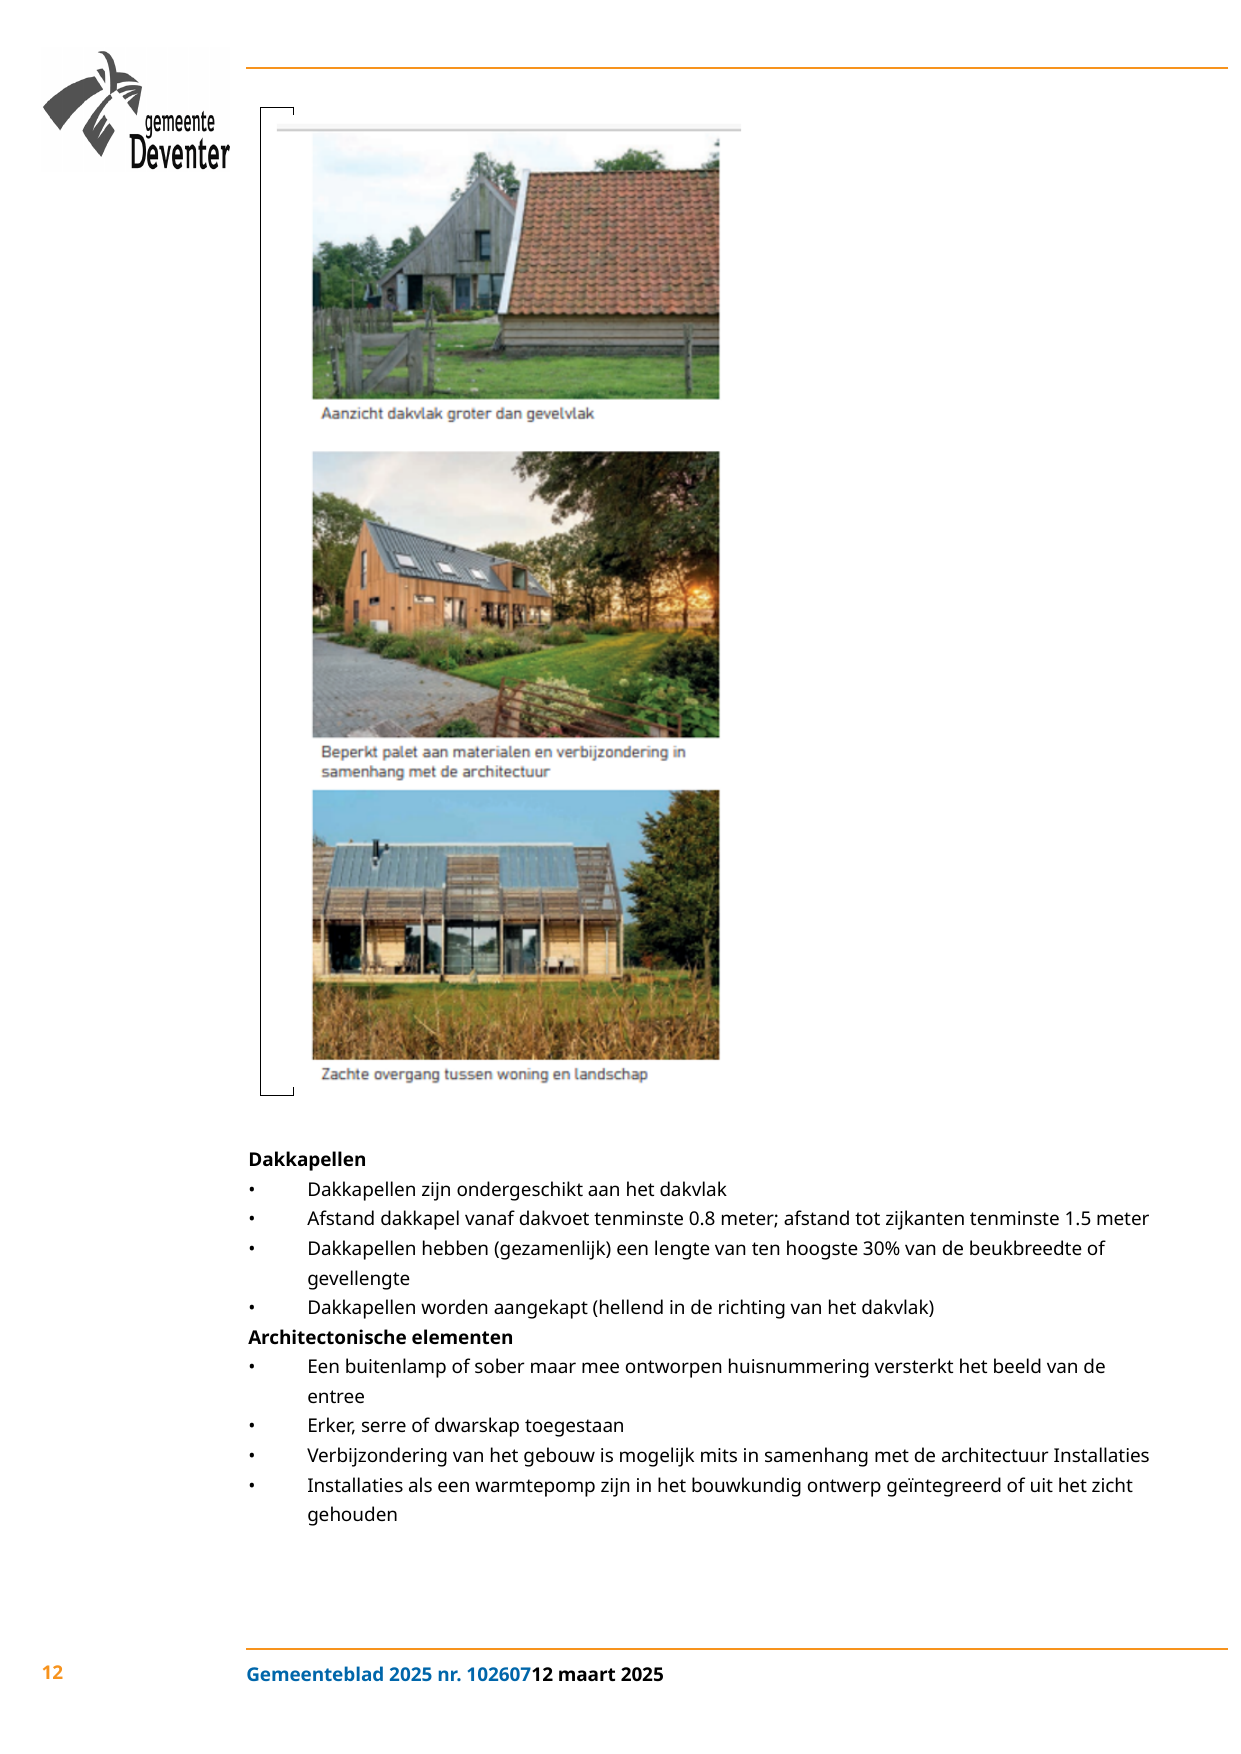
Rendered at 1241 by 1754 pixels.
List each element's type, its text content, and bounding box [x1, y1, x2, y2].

picture [268, 115, 742, 1087]
list Erker, serre of dwarskap toegestaan [248, 1413, 1152, 1438]
text Dakkapellen [248, 1146, 1152, 1172]
list Dakkapellen zijn ondergeschikt aan het dakvlak [248, 1176, 1152, 1202]
text Architectonische elementen [248, 1324, 1152, 1349]
list Dakkapellen hebben (gezamenlijk) een lengte van ten hoogste 30% van de beukbreedte of gevellengte [248, 1235, 1152, 1290]
list Afstand dakkapel vanaf dakvoet tenminste 0.8 meter; afstand tot zijkanten tenminste 1.5 meter [248, 1206, 1152, 1231]
list Dakkapellen worden aangekapt (hellend in de richting van het dakvlak) [248, 1294, 1152, 1320]
list Verbijzondering van het gebouw is mogelijk mits in samenhang met de architectuur Installaties [248, 1442, 1152, 1468]
list Een buitenlamp of sober maar mee ontworpen huisnummering versterkt het beeld van de entree [248, 1353, 1152, 1409]
list Installaties als een warmtepomp zijn in het bouwkundig ontwerp geïntegreerd of uit het zicht gehouden [248, 1472, 1152, 1527]
picture [41, 47, 231, 172]
